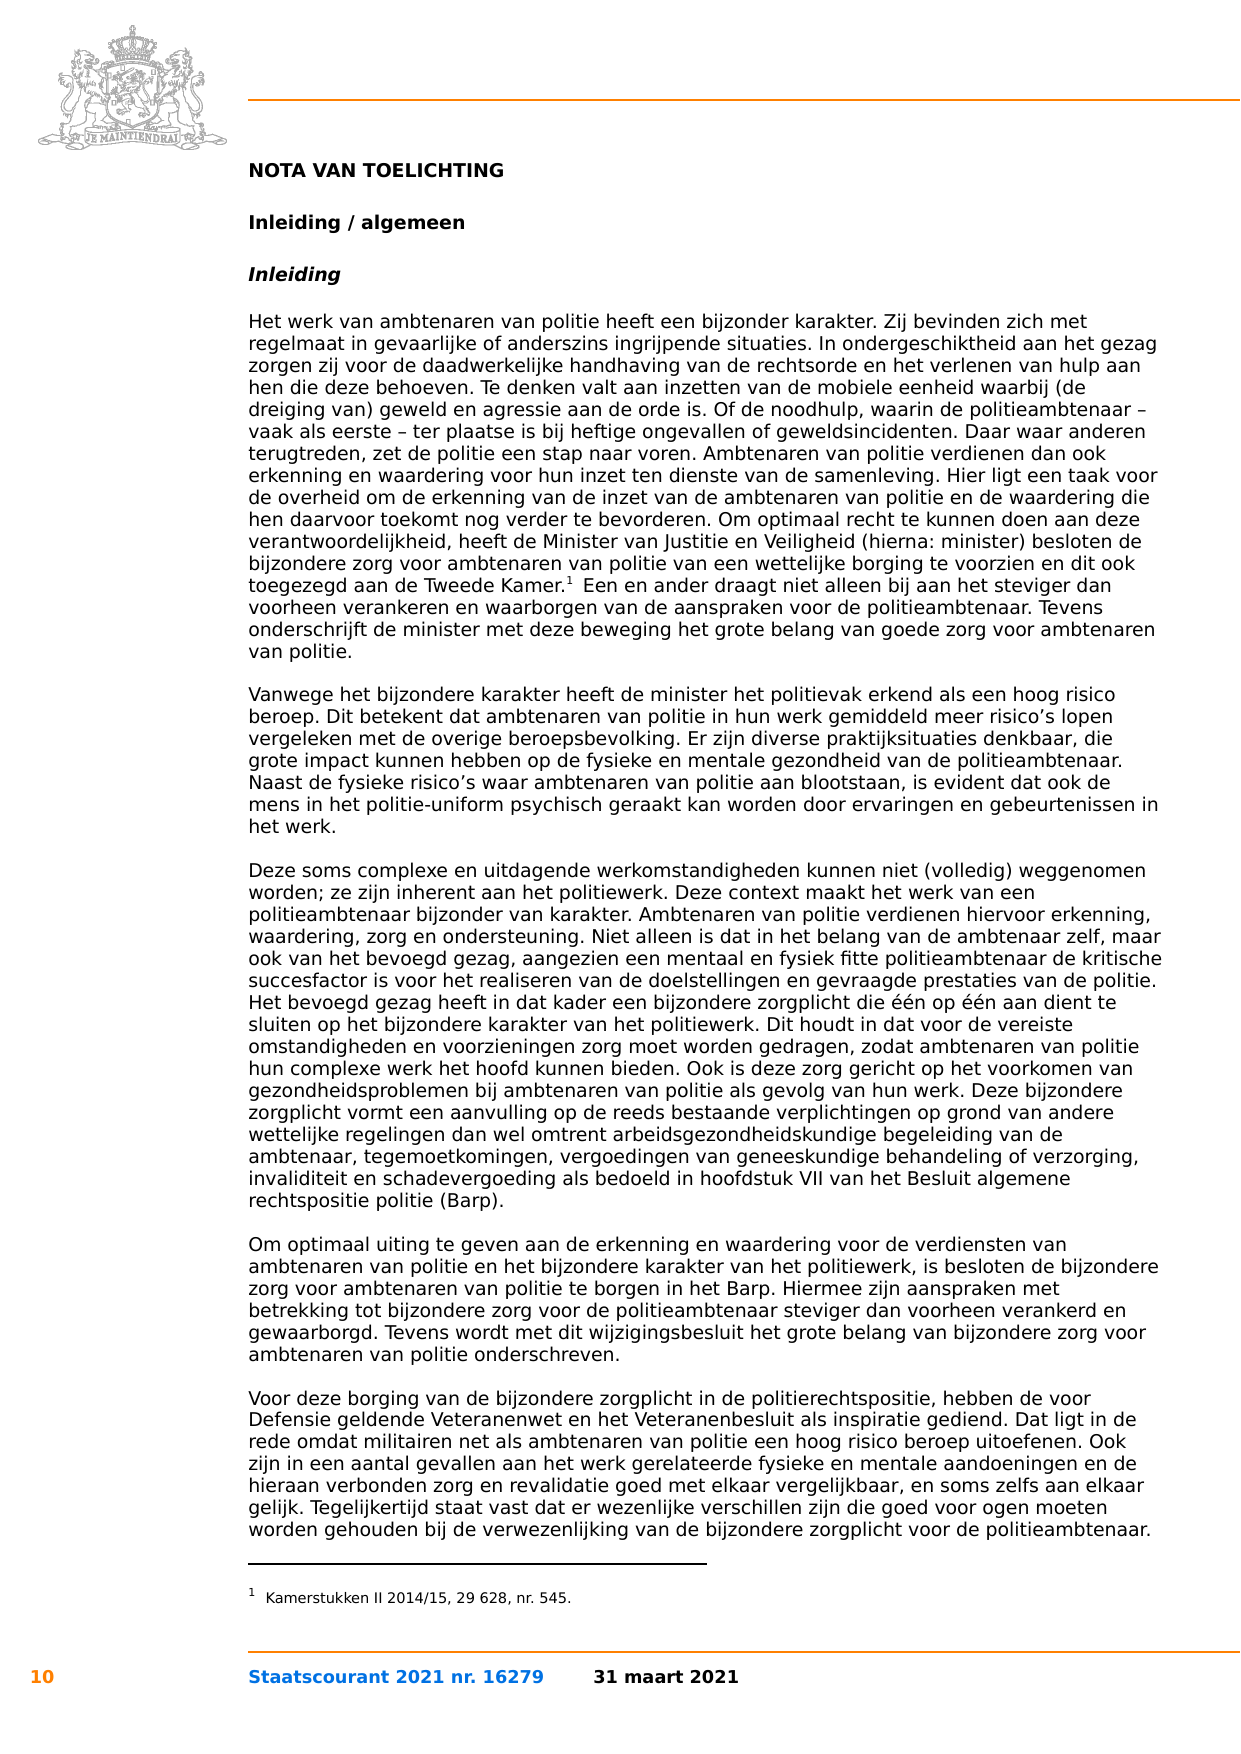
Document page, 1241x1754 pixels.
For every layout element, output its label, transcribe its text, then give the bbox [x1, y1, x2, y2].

subtitle Inleiding [248, 264, 1163, 286]
text Kamerstukken II 2014/15, 29 628, nr. 545. [248, 1586, 1163, 1608]
picture [38, 25, 227, 150]
text Om optimaal uiting te geven aan de erkenning en waardering voor de verdiensten van ambtenaren van politie en het bijzondere karakter van het politiewerk, is besloten de bijzondere zorg voor ambtenaren van politie te borgen in het Barp. Hiermee zijn aanspraken met betrekking tot bijzondere zorg voor de politieambtenaar steviger dan voorheen verankerd en gewaarborgd. Tevens wordt met dit wijzigingsbesluit het grote belang van bijzondere zorg voor ambtenaren van politie onderschreven. [248, 1234, 1163, 1366]
subtitle Inleiding / algemeen [248, 212, 1163, 234]
text Deze soms complexe en uitdagende werkomstandigheden kunnen niet (volledig) weggenomen worden; ze zijn inherent aan het politiewerk. Deze context maakt het werk van een politieambtenaar bijzonder van karakter. Ambtenaren van politie verdienen hiervoor erkenning, waardering, zorg en ondersteuning. Niet alleen is dat in het belang van de ambtenaar zelf, maar ook van het bevoegd gezag, aangezien een mentaal en fysiek fitte politieambtenaar de kritische succesfactor is voor het realiseren van de doelstellingen en gevraagde prestaties van de politie. Het bevoegd gezag heeft in dat kader een bijzondere zorgplicht die één op één aan dient te sluiten op het bijzondere karakter van het politiewerk. Dit houdt in dat voor de vereiste omstandigheden en voorzieningen zorg moet worden gedragen, zodat ambtenaren van politie hun complexe werk het hoofd kunnen bieden. Ook is deze zorg gericht op het voorkomen van gezondheidsproblemen bij ambtenaren van politie als gevolg van hun werk. Deze bijzondere zorgplicht vormt een aanvulling op de reeds bestaande verplichtingen op grond van andere wettelijke regelingen dan wel omtrent arbeidsgezondheidskundige begeleiding van de ambtenaar, tegemoetkomingen, vergoedingen van geneeskundige behandeling of verzorging, invaliditeit en schadevergoeding als bedoeld in hoofdstuk VII van het Besluit algemene rechtspositie politie (Barp). [248, 860, 1163, 1212]
subtitle NOTA VAN TOELICHTING [248, 160, 1163, 182]
text Voor deze borging van de bijzondere zorgplicht in de politierechtspositie, hebben de voor Defensie geldende Veteranenwet en het Veteranenbesluit als inspiratie gediend. Dat ligt in de rede omdat militairen net als ambtenaren van politie een hoog risico beroep uitoefenen. Ook zijn in een aantal gevallen aan het werk gerelateerde fysieke en mentale aandoeningen en de hieraan verbonden zorg en revalidatie goed met elkaar vergelijkbaar, en soms zelfs aan elkaar gelijk. Tegelijkertijd staat vast dat er wezenlijke verschillen zijn die goed voor ogen moeten worden gehouden bij de verwezenlijking van de bijzondere zorgplicht voor de politieambtenaar. [248, 1387, 1163, 1541]
text Vanwege het bijzondere karakter heeft de minister het politievak erkend als een hoog risico beroep. Dit betekent dat ambtenaren van politie in hun werk gemiddeld meer risico’s lopen vergeleken met de overige beroepsbevolking. Er zijn diverse praktijksituaties denkbaar, die grote impact kunnen hebben op de fysieke en mentale gezondheid van de politieambtenaar. Naast de fysieke risico’s waar ambtenaren van politie aan blootstaan, is evident dat ook de mens in het politie-uniform psychisch geraakt kan worden door ervaringen en gebeurtenissen in het werk. [248, 684, 1163, 838]
text Het werk van ambtenaren van politie heeft een bijzonder karakter. Zij bevinden zich met regelmaat in gevaarlijke of anderszins ingrijpende situaties. In ondergeschiktheid aan het gezag zorgen zij voor de daadwerkelijke handhaving van de rechtsorde en het verlenen van hulp aan hen die deze behoeven. Te denken valt aan inzetten van de mobiele eenheid waarbij (de dreiging van) geweld en agressie aan de orde is. Of de noodhulp, waarin de politieambtenaar – vaak als eerste – ter plaatse is bij heftige ongevallen of geweldsincidenten. Daar waar anderen terugtreden, zet de politie een stap naar voren. Ambtenaren van politie verdienen dan ook erkenning en waardering voor hun inzet ten dienste van de samenleving. Hier ligt een taak voor de overheid om de erkenning van de inzet van de ambtenaren van politie en de waardering die hen daarvoor toekomt nog verder te bevorderen. Om optimaal recht te kunnen doen aan deze verantwoordelijkheid, heeft de Minister van Justitie en Veiligheid (hierna: minister) besloten de bijzondere zorg voor ambtenaren van politie van een wettelijke borging te voorzien en dit ook toegezegd aan de Tweede Kamer. Een en ander draagt niet alleen bij aan het steviger dan voorheen verankeren en waarborgen van de aanspraken voor de politieambtenaar. Tevens onderschrijft de minister met deze beweging het grote belang van goede zorg voor ambtenaren van politie. [248, 311, 1163, 662]
